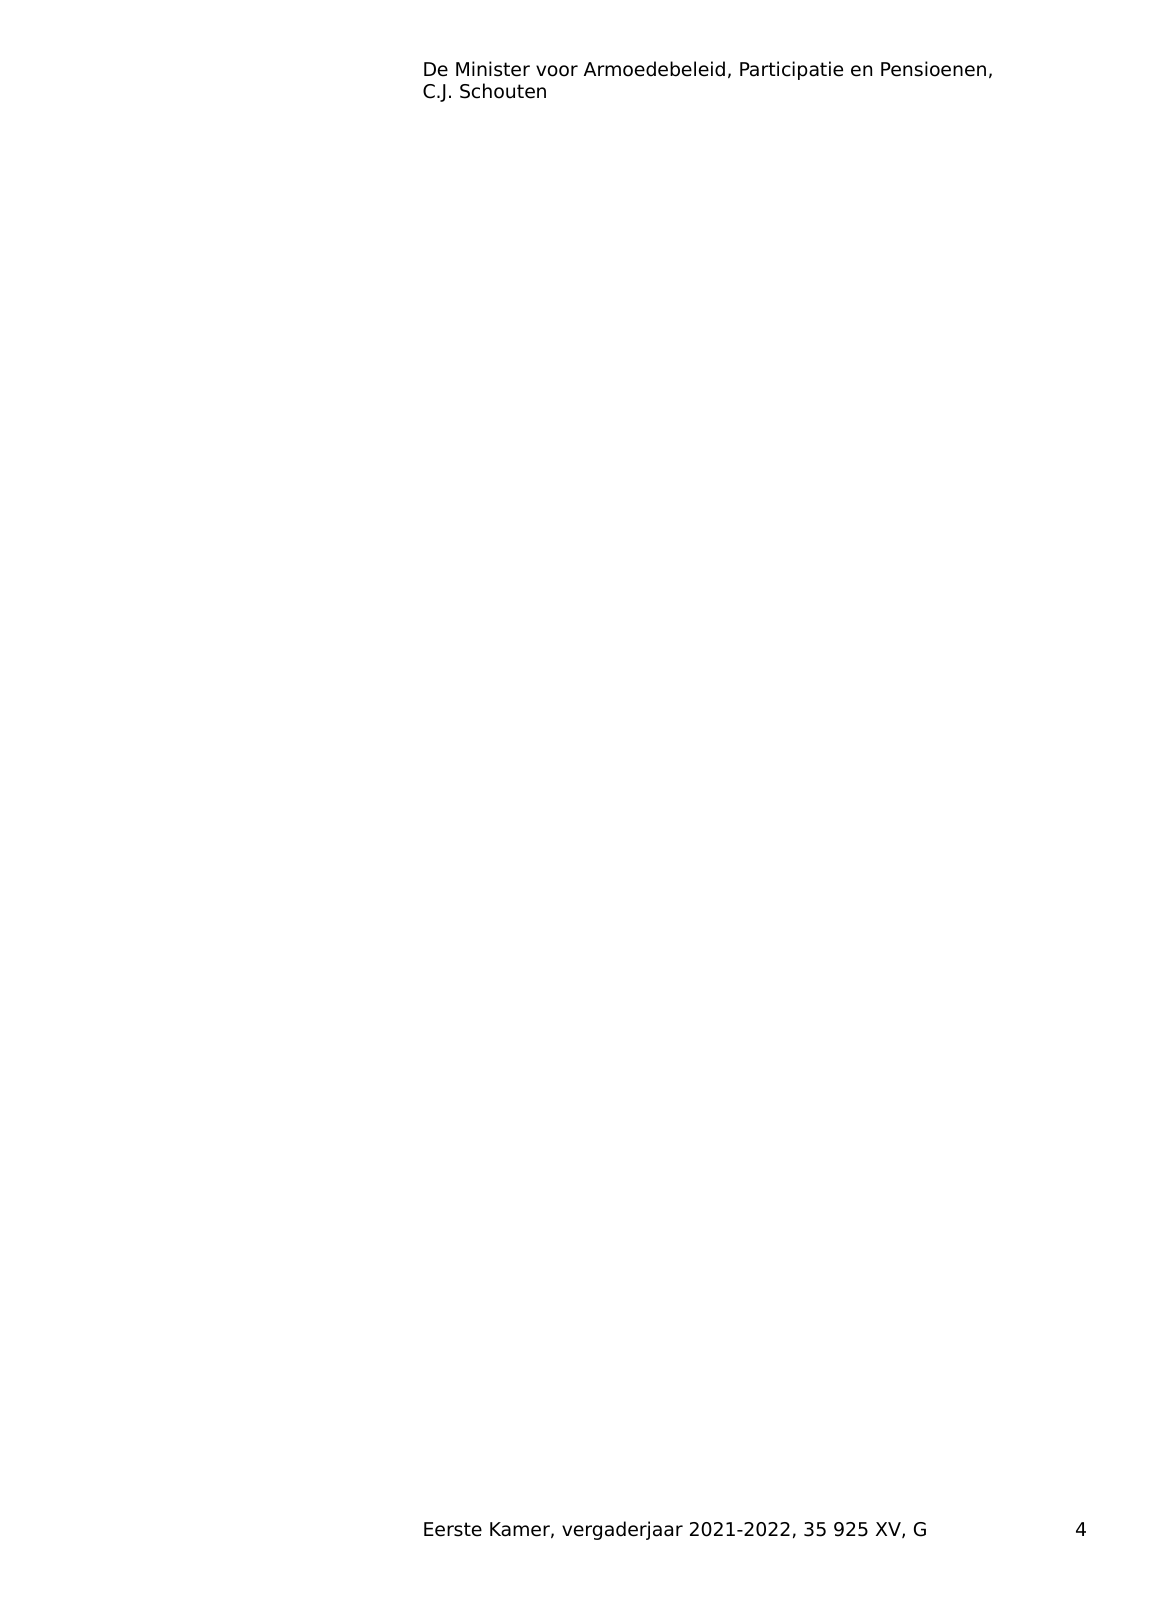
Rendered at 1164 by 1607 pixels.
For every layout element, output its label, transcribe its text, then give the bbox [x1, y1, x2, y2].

text De Minister voor Armoedebeleid, Participatie en Pensioenen, C.J. Schouten [422, 59, 1087, 103]
